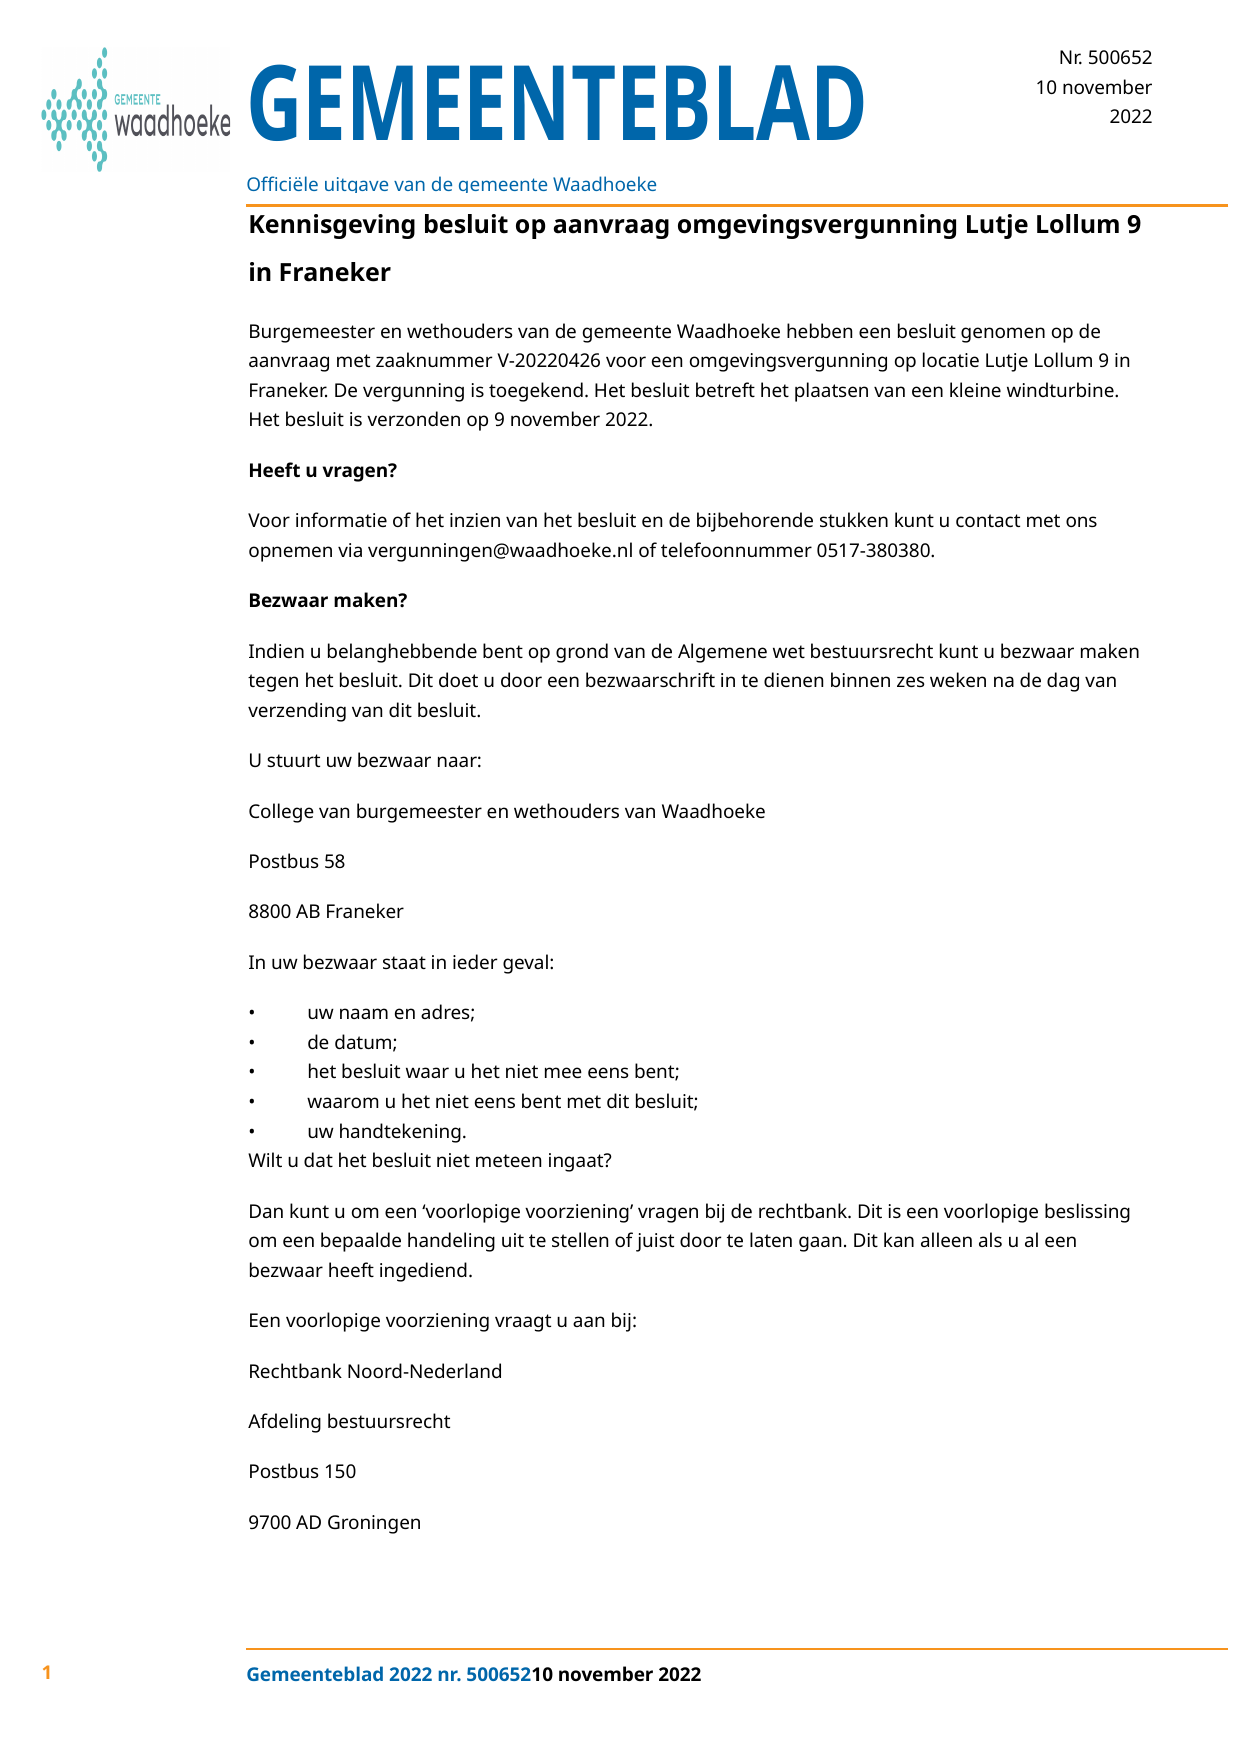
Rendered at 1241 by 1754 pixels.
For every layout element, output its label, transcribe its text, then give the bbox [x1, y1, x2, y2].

text 9700 AD Groningen [248, 1509, 1152, 1535]
list het besluit waar u het niet mee eens bent; [248, 1059, 1152, 1084]
list uw naam en adres; [248, 999, 1152, 1025]
text Postbus 58 [248, 848, 1152, 874]
text Bezwaar maken? [248, 587, 1152, 613]
text Dan kunt u om een ‘voorlopige voorziening’ vragen bij de rechtbank. Dit is een voorlopige beslissing om een bepaalde handeling uit te stellen of juist door te laten gaan. Dit kan alleen als u al een bezwaar heeft ingediend. [248, 1198, 1152, 1283]
text In uw bezwaar staat in ieder geval: [248, 949, 1152, 975]
text Postbus 150 [248, 1459, 1152, 1484]
text Kennisgeving besluit op aanvraag omgevingsvergunning Lutje Lollum 9 in Franeker [248, 207, 1152, 288]
text Indien u belanghebbende bent op grond van de Algemene wet bestuursrecht kunt u bezwaar maken tegen het besluit. Dit doet u door een bezwaarschrift in te dienen binnen zes weken na de dag van verzending van dit besluit. [248, 638, 1152, 723]
text College van burgemeester en wethouders van Waadhoeke [248, 798, 1152, 824]
text Voor informatie of het inzien van het besluit en de bijbehorende stukken kunt u contact met ons opnemen via vergunningen@waadhoeke.nl of telefoonnummer 0517-380380. [248, 507, 1152, 563]
text Een voorlopige voorziening vraagt u aan bij: [248, 1307, 1152, 1333]
list uw handtekening. [248, 1118, 1152, 1144]
picture [41, 47, 231, 172]
list waarom u het niet eens bent met dit besluit; [248, 1088, 1152, 1114]
text 8800 AB Franeker [248, 899, 1152, 924]
text Afdeling bestuursrecht [248, 1408, 1152, 1434]
text Heeft u vragen? [248, 457, 1152, 483]
text Burgemeester en wethouders van de gemeente Waadhoeke hebben een besluit genomen op de aanvraag met zaaknummer V-20220426 voor een omgevingsvergunning op locatie Lutje Lollum 9 in Franeker. De vergunning is toegekend. Het besluit betreft het plaatsen van een kleine windturbine. Het besluit is verzonden op 9 november 2022. [248, 318, 1152, 432]
text Rechtbank Noord-Nederland [248, 1358, 1152, 1384]
list de datum; [248, 1029, 1152, 1055]
text Wilt u dat het besluit niet meteen ingaat? [248, 1147, 1152, 1173]
text U stuurt uw bezwaar naar: [248, 747, 1152, 773]
